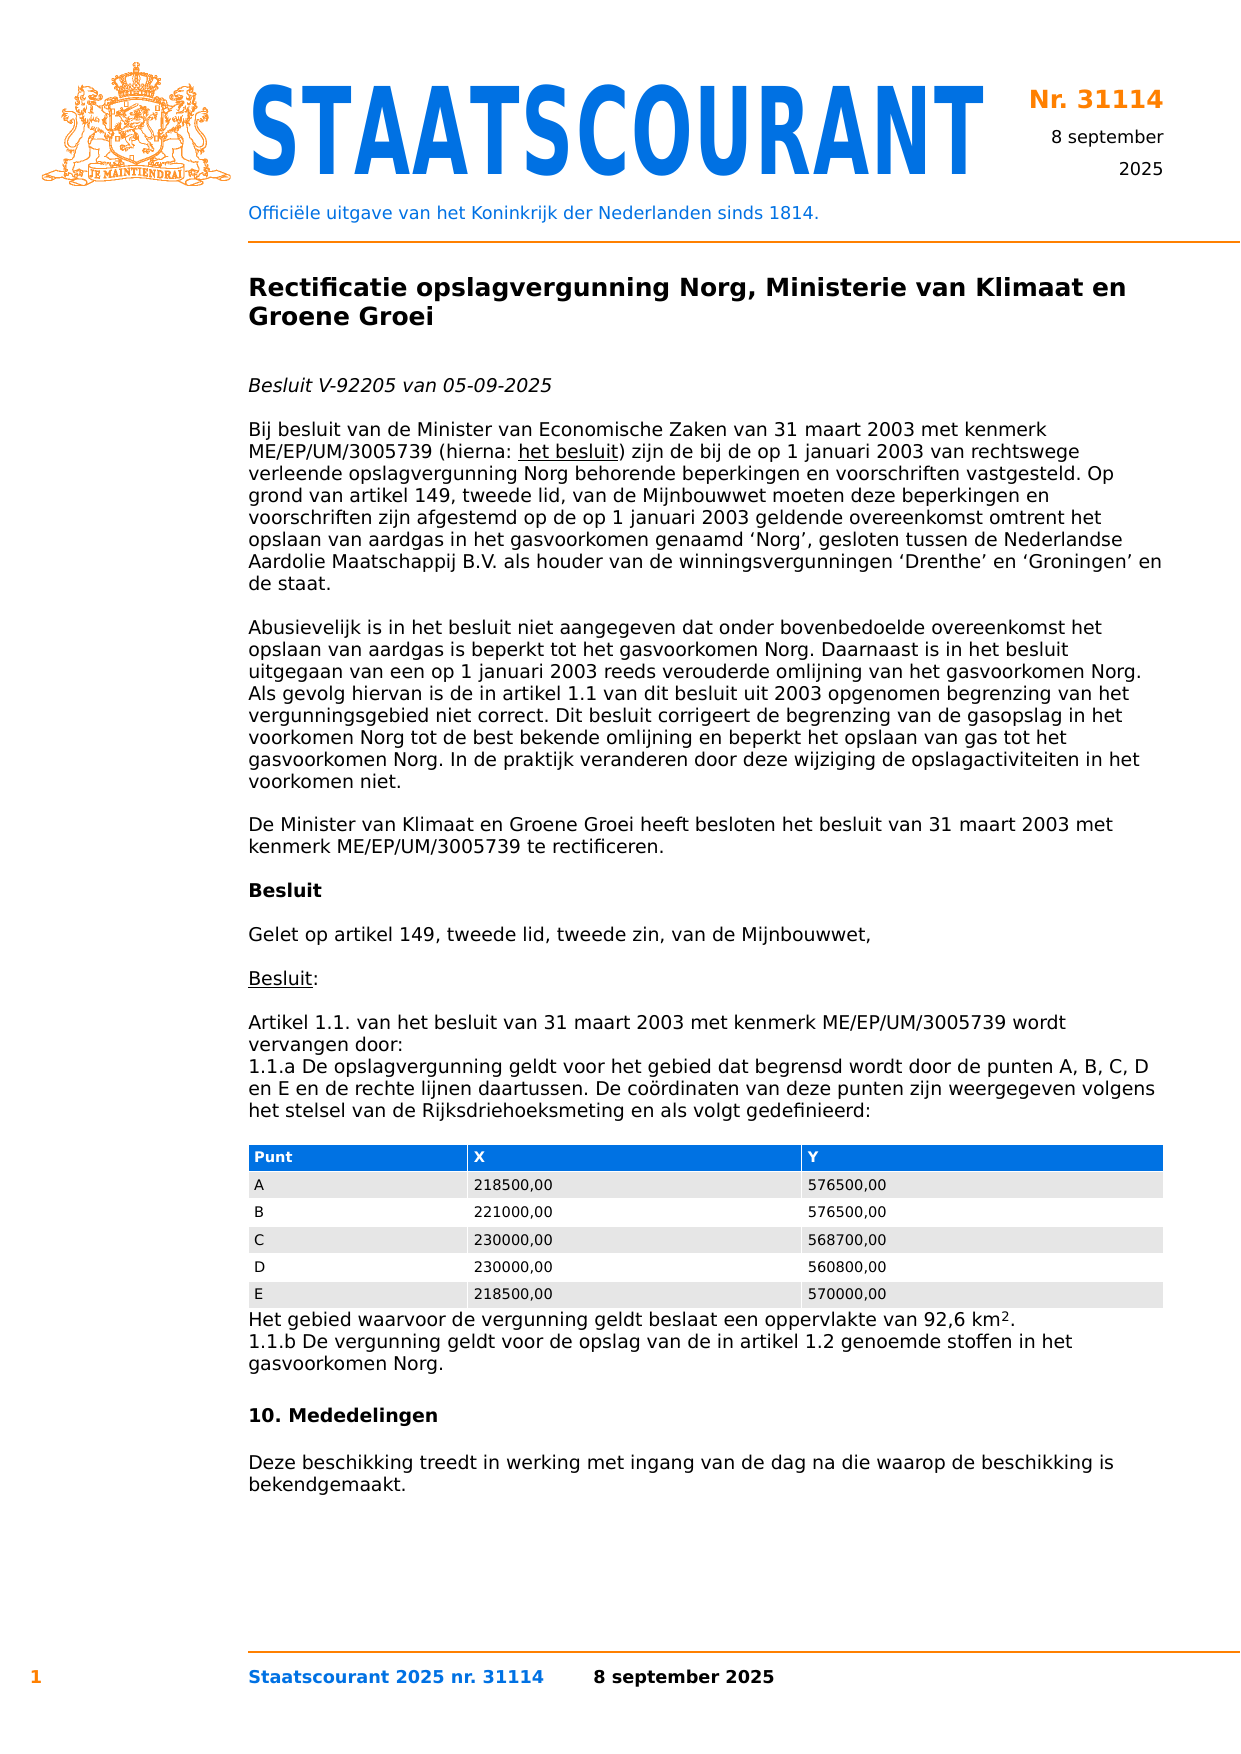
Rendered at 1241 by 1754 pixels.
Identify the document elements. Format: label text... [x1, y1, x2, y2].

table_cell 576500,00 [802, 1199, 1163, 1226]
text Gelet op artikel 149, tweede lid, tweede zin, van de Mijnbouwwet, [248, 924, 1163, 946]
table_header [25, 62, 248, 241]
table_header Nr. 31114 [998, 62, 1240, 121]
subtitle Rectificatie opslagvergunning Norg, Ministerie van Klimaat en Groene Groei [248, 273, 1163, 331]
table_cell 576500,00 [802, 1172, 1163, 1198]
table_cell 218500,00 [468, 1172, 801, 1198]
table_cell D [249, 1254, 467, 1281]
text Artikel 1.1. van het besluit van 31 maart 2003 met kenmerk ME/EP/UM/3005739 wordt vervangen door: [248, 1012, 1163, 1056]
table_cell B [249, 1199, 467, 1226]
table_header Punt [249, 1145, 467, 1171]
table_cell 560800,00 [802, 1254, 1163, 1281]
text 1.1.a De opslagvergunning geldt voor het gebied dat begrensd wordt door de punten A, B, C, D en E en de rechte lijnen daartussen. De coördinaten van deze punten zijn weergegeven volgens het stelsel van de Rijksdriehoeksmeting en als volgt gedefinieerd: [248, 1056, 1163, 1122]
table_cell 570000,00 [802, 1282, 1163, 1308]
table_header STAATSCOURANT [248, 62, 998, 203]
text De Minister van Klimaat en Groene Groei heeft besloten het besluit van 31 maart 2003 met kenmerk ME/EP/UM/3005739 te rectificeren. [248, 814, 1163, 858]
text Het gebied waarvoor de vergunning geldt beslaat een oppervlakte van 92,6 km2. [248, 1309, 1163, 1331]
table_cell Officiële uitgave van het Koninkrijk der Nederlanden sinds 1814. [248, 203, 1240, 241]
subtitle 10. Mededelingen [248, 1405, 1163, 1427]
picture [41, 62, 231, 186]
text Besluit: [248, 968, 1163, 990]
text Besluit [248, 880, 1163, 902]
table_cell 230000,00 [468, 1227, 801, 1253]
table_cell 218500,00 [468, 1282, 801, 1308]
text Abusievelijk is in het besluit niet aangegeven dat onder bovenbedoelde overeenkomst het opslaan van aardgas is beperkt tot het gasvoorkomen Norg. Daarnaast is in het besluit uitgegaan van een op 1 januari 2003 reeds verouderde omlijning van het gasvoorkomen Norg. Als gevolg hiervan is de in artikel 1.1 van dit besluit uit 2003 opgenomen begrenzing van het vergunningsgebied niet correct. Dit besluit corrigeert de begrenzing van de gasopslag in het voorkomen Norg tot de best bekende omlijning en beperkt het opslaan van gas tot het gasvoorkomen Norg. In de praktijk veranderen door deze wijziging de opslagactiviteiten in het voorkomen niet. [248, 617, 1163, 792]
table_header X [468, 1145, 801, 1171]
table_cell E [249, 1282, 467, 1308]
text Deze beschikking treedt in werking met ingang van de dag na die waarop de beschikking is bekendgemaakt. [248, 1452, 1163, 1496]
table_cell 8 september [998, 121, 1240, 153]
table_header Y [802, 1145, 1163, 1171]
text Bij besluit van de Minister van Economische Zaken van 31 maart 2003 met kenmerk ME/EP/UM/3005739 (hierna: het besluit) zijn de bij de op 1 januari 2003 van rechtswege verleende opslagvergunning Norg behorende beperkingen en voorschriften vastgesteld. Op grond van artikel 149, tweede lid, van de Mijnbouwwet moeten deze beperkingen en voorschriften zijn afgestemd op de op 1 januari 2003 geldende overeenkomst omtrent het opslaan van aardgas in het gasvoorkomen genaamd ‘Norg’, gesloten tussen de Nederlandse Aardolie Maatschappij B.V. als houder van de winningsvergunningen ‘Drenthe’ en ‘Groningen’ en de staat. [248, 419, 1163, 595]
table_cell 230000,00 [468, 1254, 801, 1281]
table_cell 2025 [998, 153, 1240, 203]
text 1.1.b De vergunning geldt voor de opslag van de in artikel 1.2 genoemde stoffen in het gasvoorkomen Norg. [248, 1331, 1163, 1375]
text Besluit V-92205 van 05-09-2025 [248, 375, 1163, 397]
table_cell A [249, 1172, 467, 1198]
table_cell 568700,00 [802, 1227, 1163, 1253]
table_cell C [249, 1227, 467, 1253]
table_cell 221000,00 [468, 1199, 801, 1226]
